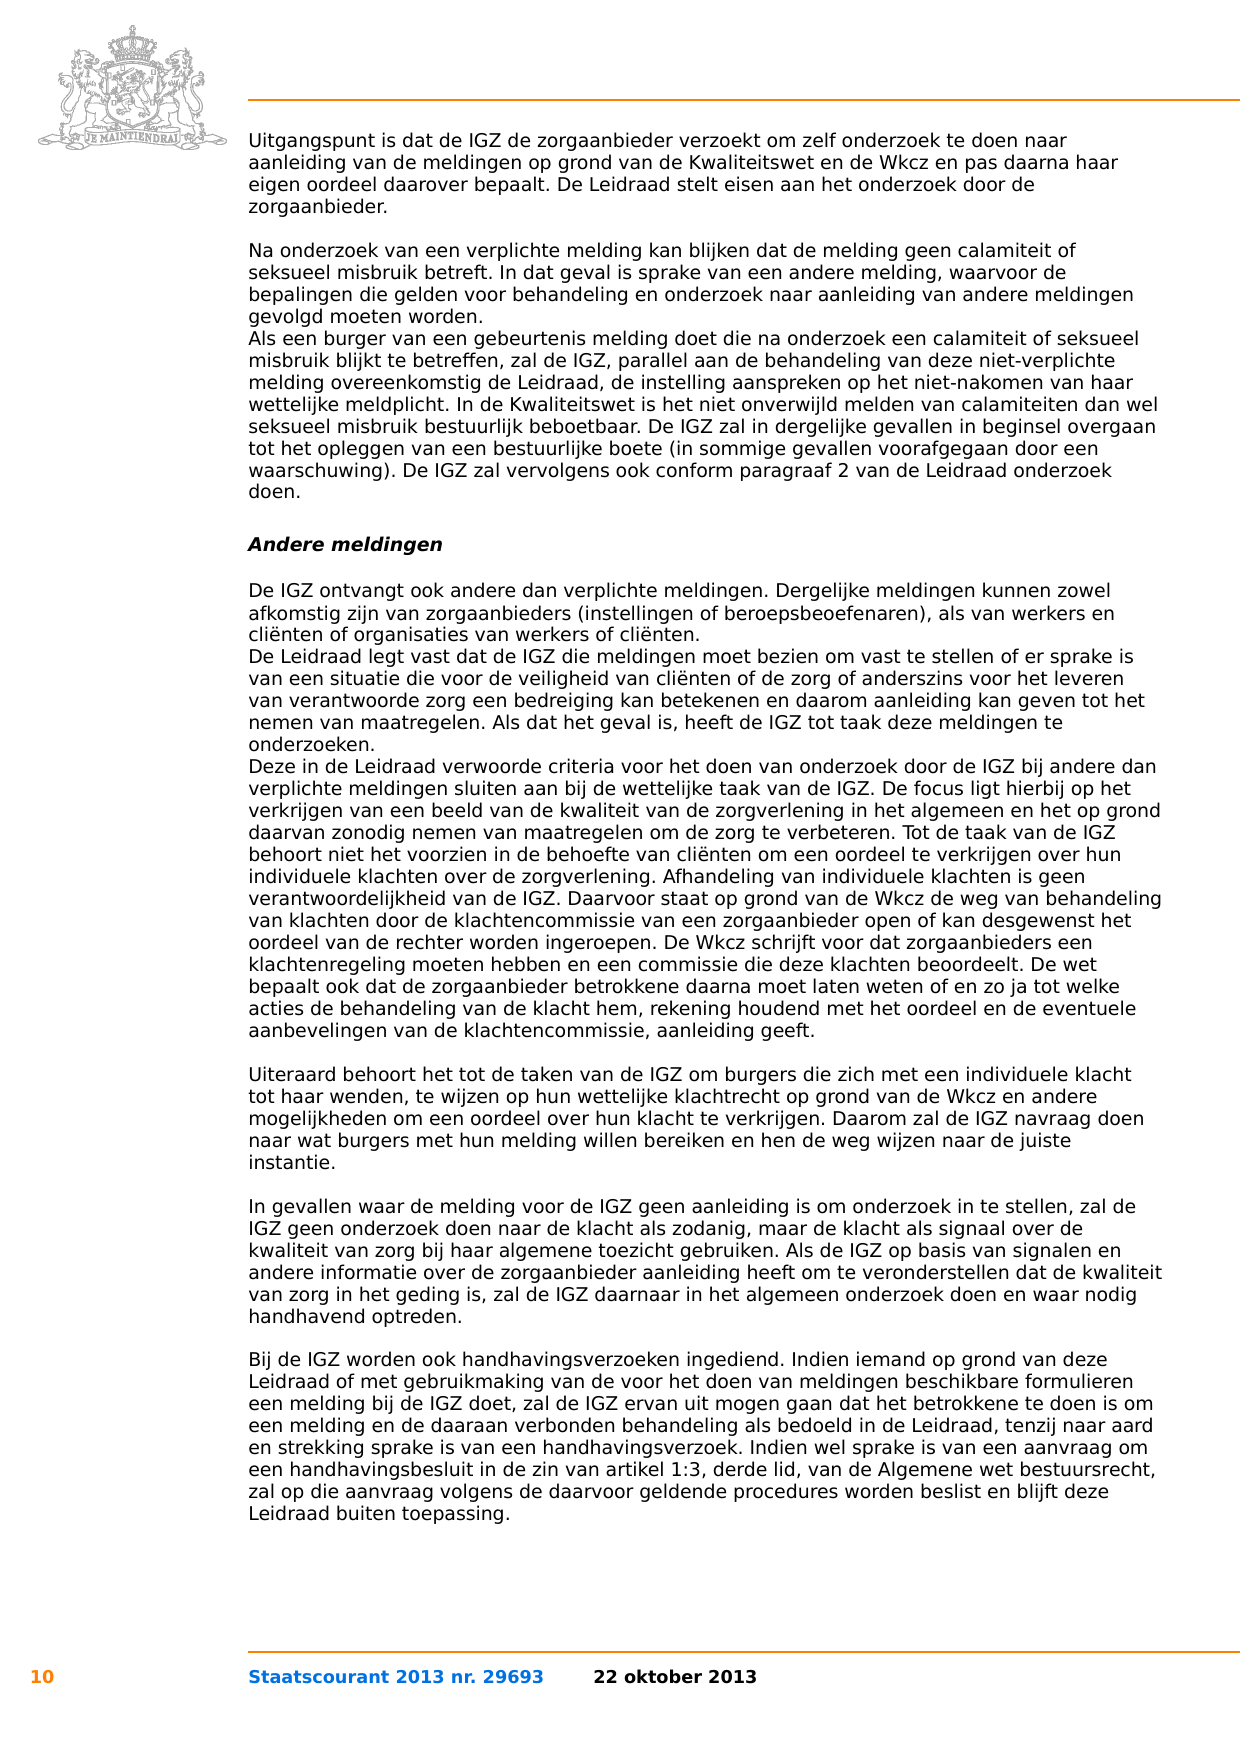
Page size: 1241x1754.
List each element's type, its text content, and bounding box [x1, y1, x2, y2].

picture [38, 25, 227, 150]
subtitle Andere meldingen [248, 533, 1163, 555]
text In gevallen waar de melding voor de IGZ geen aanleiding is om onderzoek in te stellen, zal de IGZ geen onderzoek doen naar de klacht als zodanig, maar de klacht als signaal over de kwaliteit van zorg bij haar algemene toezicht gebruiken. Als de IGZ op basis van signalen en andere informatie over de zorgaanbieder aanleiding heeft om te veronderstellen dat de kwaliteit van zorg in het geding is, zal de IGZ daarnaar in het algemeen onderzoek doen en waar nodig handhavend optreden. [248, 1196, 1163, 1327]
text Na onderzoek van een verplichte melding kan blijken dat de melding geen calamiteit of seksueel misbruik betreft. In dat geval is sprake van een andere melding, waarvoor de bepalingen die gelden voor behandeling en onderzoek naar aanleiding van andere meldingen gevolgd moeten worden. [248, 240, 1163, 328]
text Deze in de Leidraad verwoorde criteria voor het doen van onderzoek door de IGZ bij andere dan verplichte meldingen sluiten aan bij de wettelijke taak van de IGZ. De focus ligt hierbij op het verkrijgen van een beeld van de kwaliteit van de zorgverlening in het algemeen en het op grond daarvan zonodig nemen van maatregelen om de zorg te verbeteren. Tot de taak van de IGZ behoort niet het voorzien in de behoefte van cliënten om een oordeel te verkrijgen over hun individuele klachten over de zorgverlening. Afhandeling van individuele klachten is geen verantwoordelijkheid van de IGZ. Daarvoor staat op grond van de Wkcz de weg van behandeling van klachten door de klachtencommissie van een zorgaanbieder open of kan desgewenst het oordeel van de rechter worden ingeroepen. De Wkcz schrijft voor dat zorgaanbieders een klachtenregeling moeten hebben en een commissie die deze klachten beoordeelt. De wet bepaalt ook dat de zorgaanbieder betrokkene daarna moet laten weten of en zo ja tot welke acties de behandeling van de klacht hem, rekening houdend met het oordeel en de eventuele aanbevelingen van de klachtencommissie, aanleiding geeft. [248, 756, 1163, 1042]
text De IGZ ontvangt ook andere dan verplichte meldingen. Dergelijke meldingen kunnen zowel afkomstig zijn van zorgaanbieders (instellingen of beroepsbeoefenaren), als van werkers en cliënten of organisaties van werkers of cliënten. [248, 580, 1163, 646]
text Uitgangspunt is dat de IGZ de zorgaanbieder verzoekt om zelf onderzoek te doen naar aanleiding van de meldingen op grond van de Kwaliteitswet en de Wkcz en pas daarna haar eigen oordeel daarover bepaalt. De Leidraad stelt eisen aan het onderzoek door de zorgaanbieder. [248, 130, 1163, 218]
text Als een burger van een gebeurtenis melding doet die na onderzoek een calamiteit of seksueel misbruik blijkt te betreffen, zal de IGZ, parallel aan de behandeling van deze niet-verplichte melding overeenkomstig de Leidraad, de instelling aanspreken op het niet-nakomen van haar wettelijke meldplicht. In de Kwaliteitswet is het niet onverwijld melden van calamiteiten dan wel seksueel misbruik bestuurlijk beboetbaar. De IGZ zal in dergelijke gevallen in beginsel overgaan tot het opleggen van een bestuurlijke boete (in sommige gevallen voorafgegaan door een waarschuwing). De IGZ zal vervolgens ook conform paragraaf 2 van de Leidraad onderzoek doen. [248, 328, 1163, 503]
text Bij de IGZ worden ook handhavingsverzoeken ingediend. Indien iemand op grond van deze Leidraad of met gebruikmaking van de voor het doen van meldingen beschikbare formulieren een melding bij de IGZ doet, zal de IGZ ervan uit mogen gaan dat het betrokkene te doen is om een melding en de daaraan verbonden behandeling als bedoeld in de Leidraad, tenzij naar aard en strekking sprake is van een handhavingsverzoek. Indien wel sprake is van een aanvraag om een handhavingsbesluit in de zin van artikel 1:3, derde lid, van de Algemene wet bestuursrecht, zal op die aanvraag volgens de daarvoor geldende procedures worden beslist en blijft deze Leidraad buiten toepassing. [248, 1349, 1163, 1525]
text Uiteraard behoort het tot de taken van de IGZ om burgers die zich met een individuele klacht tot haar wenden, te wijzen op hun wettelijke klachtrecht op grond van de Wkcz en andere mogelijkheden om een oordeel over hun klacht te verkrijgen. Daarom zal de IGZ navraag doen naar wat burgers met hun melding willen bereiken en hen de weg wijzen naar de juiste instantie. [248, 1064, 1163, 1174]
text De Leidraad legt vast dat de IGZ die meldingen moet bezien om vast te stellen of er sprake is van een situatie die voor de veiligheid van cliënten of de zorg of anderszins voor het leveren van verantwoorde zorg een bedreiging kan betekenen en daarom aanleiding kan geven tot het nemen van maatregelen. Als dat het geval is, heeft de IGZ tot taak deze meldingen te onderzoeken. [248, 646, 1163, 756]
